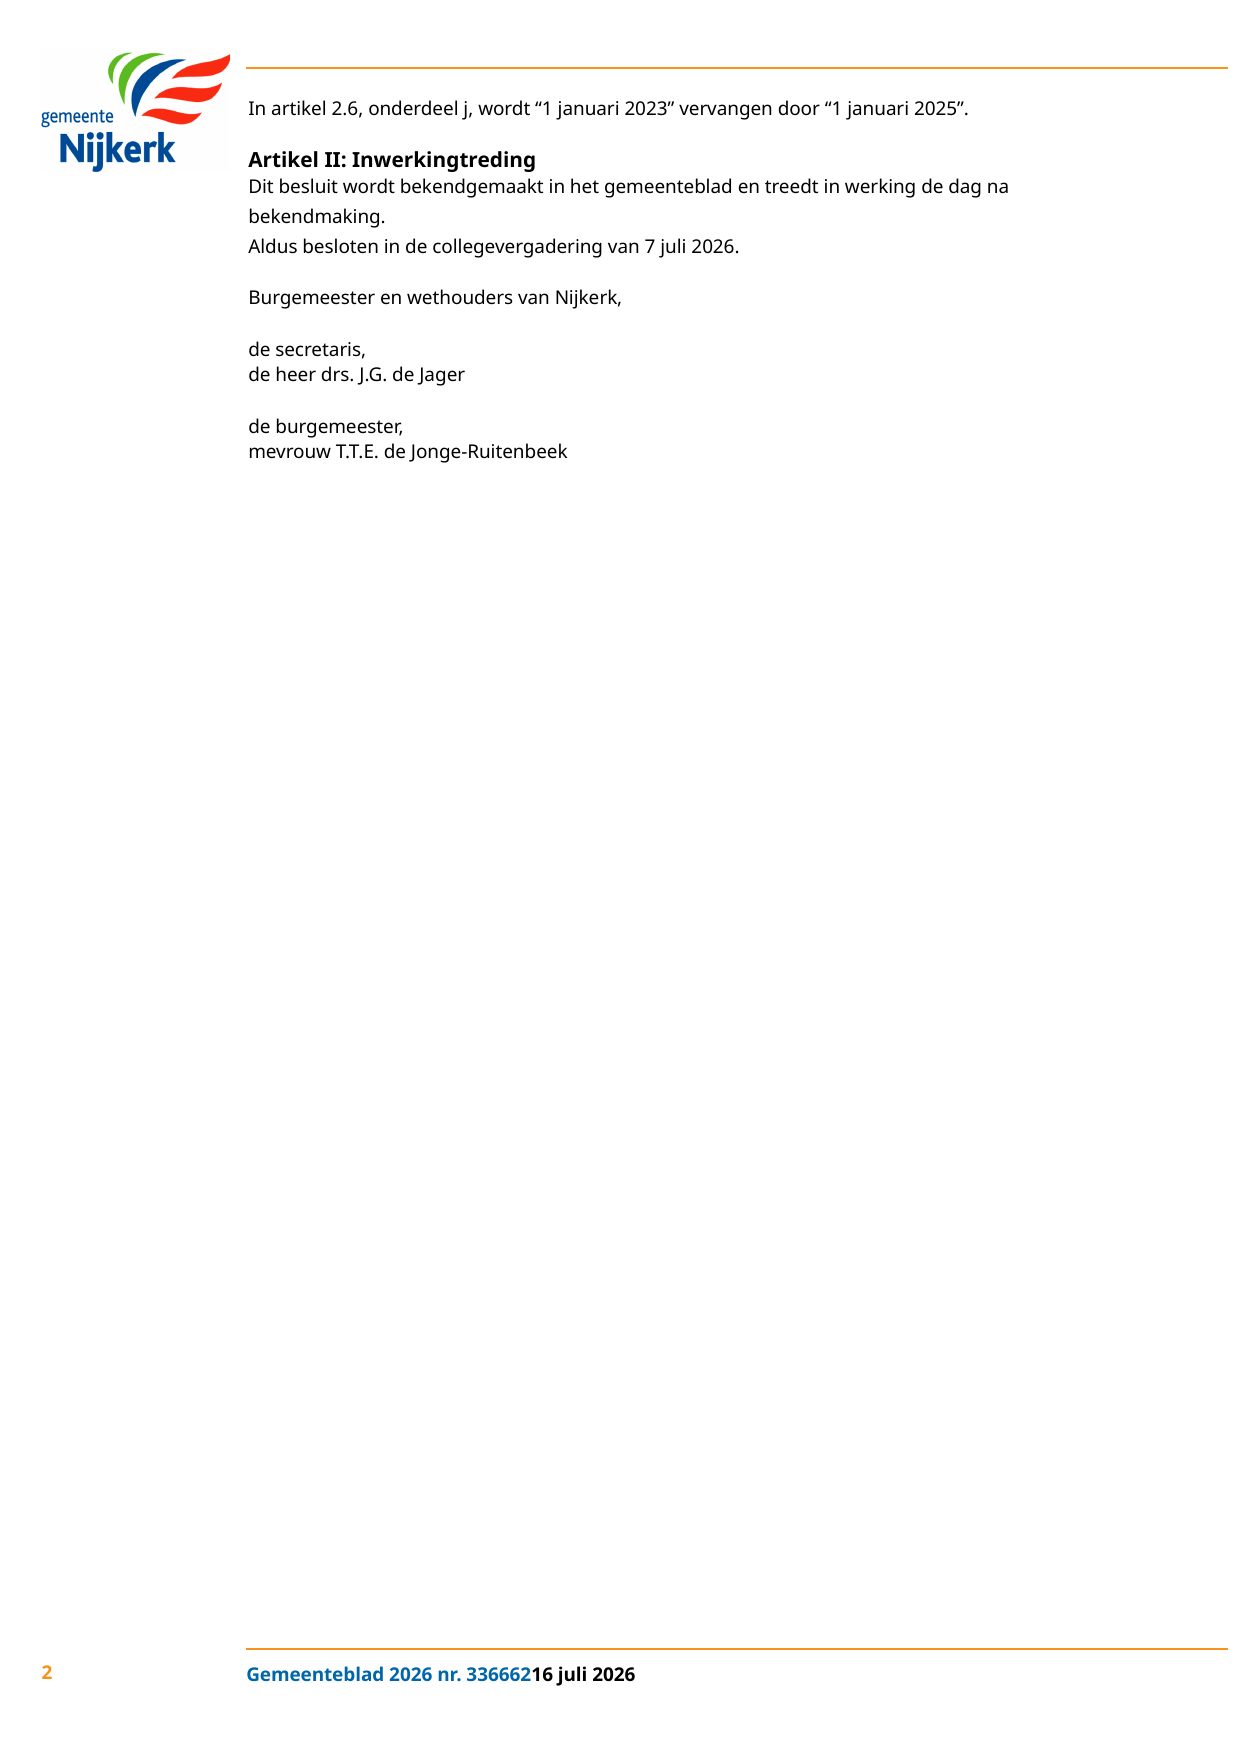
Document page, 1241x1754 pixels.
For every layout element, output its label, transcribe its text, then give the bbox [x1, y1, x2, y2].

text de burgemeester, [248, 413, 1152, 439]
text de heer drs. J.G. de Jager [248, 361, 1152, 387]
text In artikel 2.6, onderdeel j, wordt “1 januari 2023” vervangen door “1 januari 2025”. [248, 95, 1152, 121]
text Aldus besloten in de collegevergadering van 7 juli 2026. [248, 233, 1152, 258]
text Burgemeester en wethouders van Nijkerk, [248, 284, 1152, 310]
text mevrouw T.T.E. de Jonge-Ruitenbeek [248, 439, 1152, 464]
text Dit besluit wordt bekendgemaakt in het gemeenteblad en treedt in werking de dag na bekendmaking. [248, 174, 1152, 229]
text Artikel II: Inwerkingtreding [248, 145, 1152, 174]
text de secretaris, [248, 336, 1152, 361]
picture [41, 47, 231, 172]
